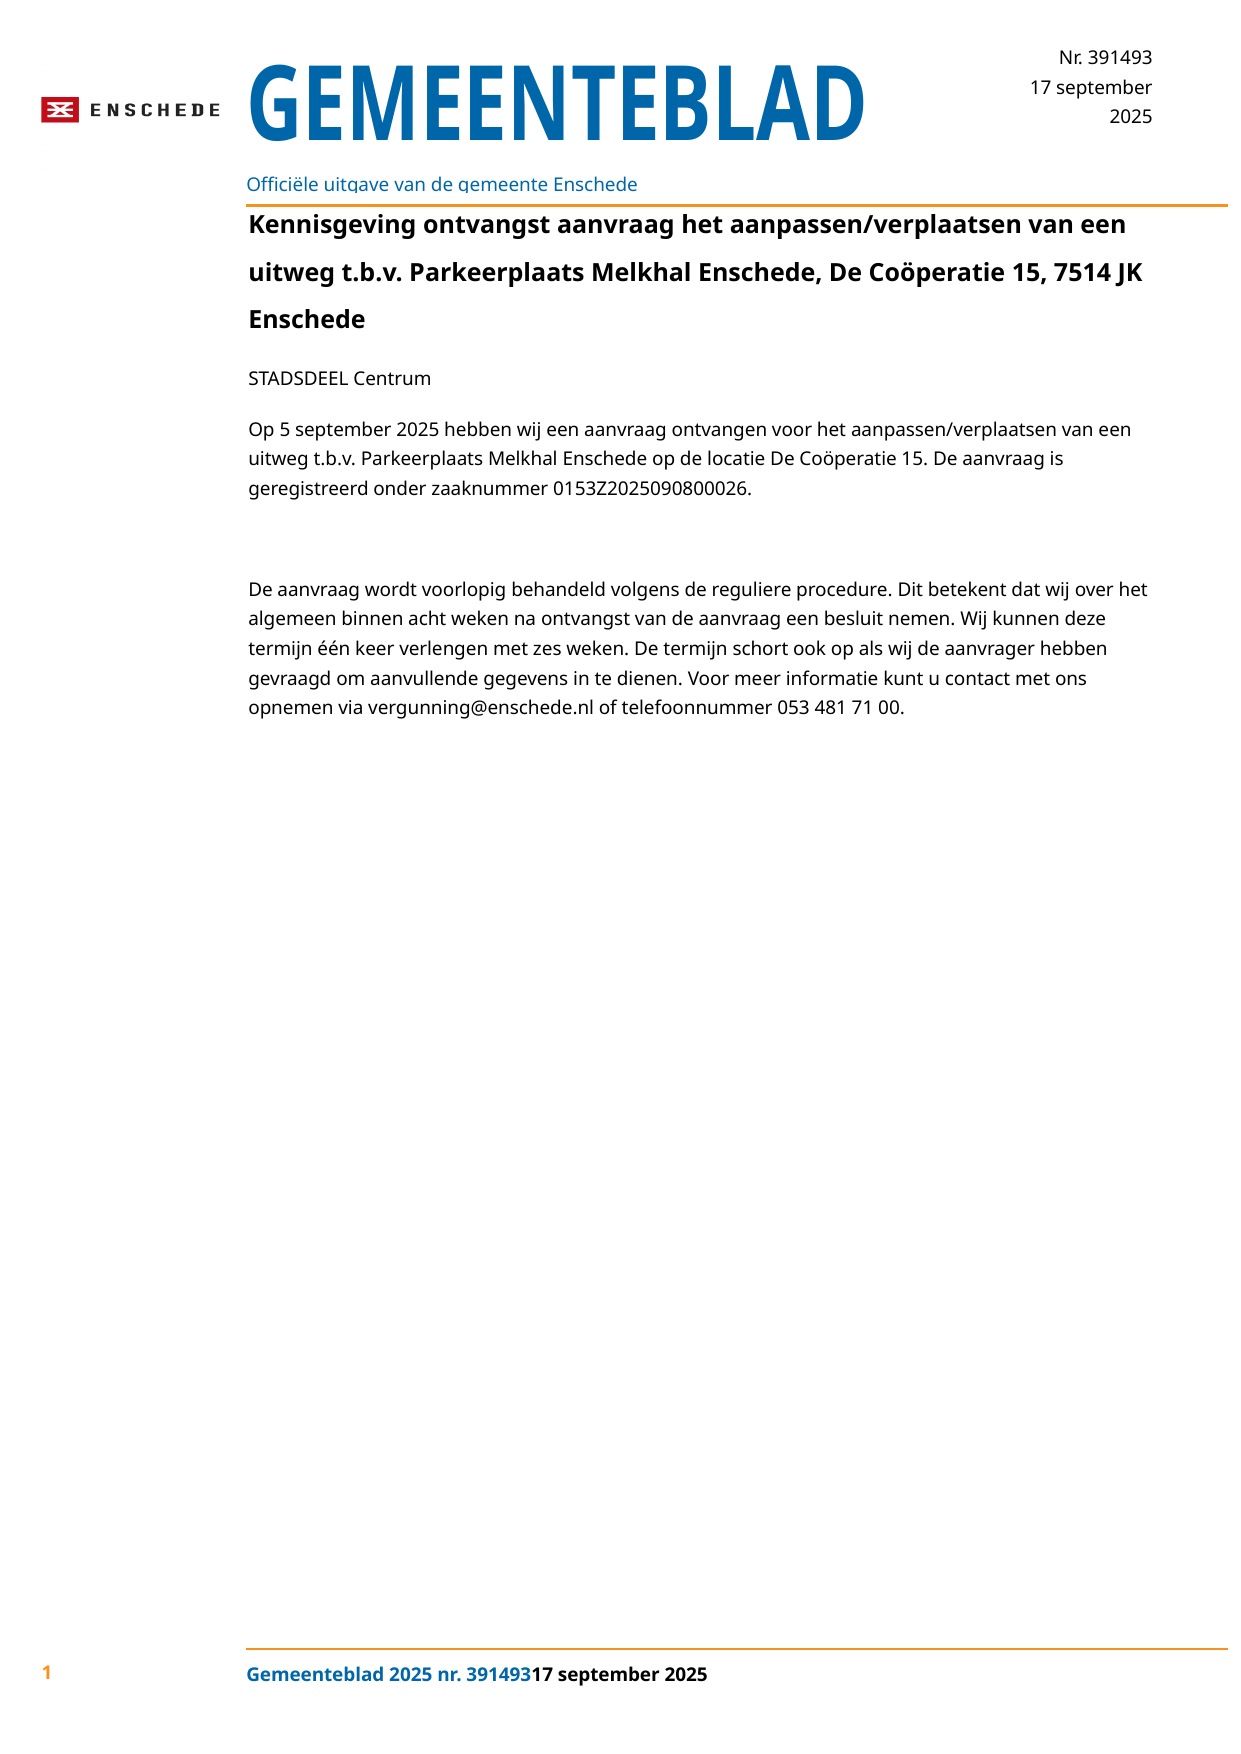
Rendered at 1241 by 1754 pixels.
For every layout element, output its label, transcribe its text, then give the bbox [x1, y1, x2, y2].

text Kennisgeving ontvangst aanvraag het aanpassen/verplaatsen van een uitweg t.b.v. Parkeerplaats Melkhal Enschede, De Coöperatie 15, 7514 JK Enschede [248, 207, 1152, 336]
text Op 5 september 2025 hebben wij een aanvraag ontvangen voor het aanpassen/verplaatsen van een uitweg t.b.v. Parkeerplaats Melkhal Enschede op de locatie De Coöperatie 15. De aanvraag is geregistreerd onder zaaknummer 0153Z2025090800026. [248, 416, 1152, 501]
text STADSDEEL Centrum [248, 366, 1152, 391]
text De aanvraag wordt voorlopig behandeld volgens de reguliere procedure. Dit betekent dat wij over het algemeen binnen acht weken na ontvangst van de aanvraag een besluit nemen. Wij kunnen deze termijn één keer verlengen met zes weken. De termijn schort ook op als wij de aanvrager hebben gevraagd om aanvullende gegevens in te dienen. Voor meer informatie kunt u contact met ons opnemen via vergunning@enschede.nl of telefoonnummer 053 481 71 00. [248, 576, 1152, 720]
picture [41, 47, 231, 172]
